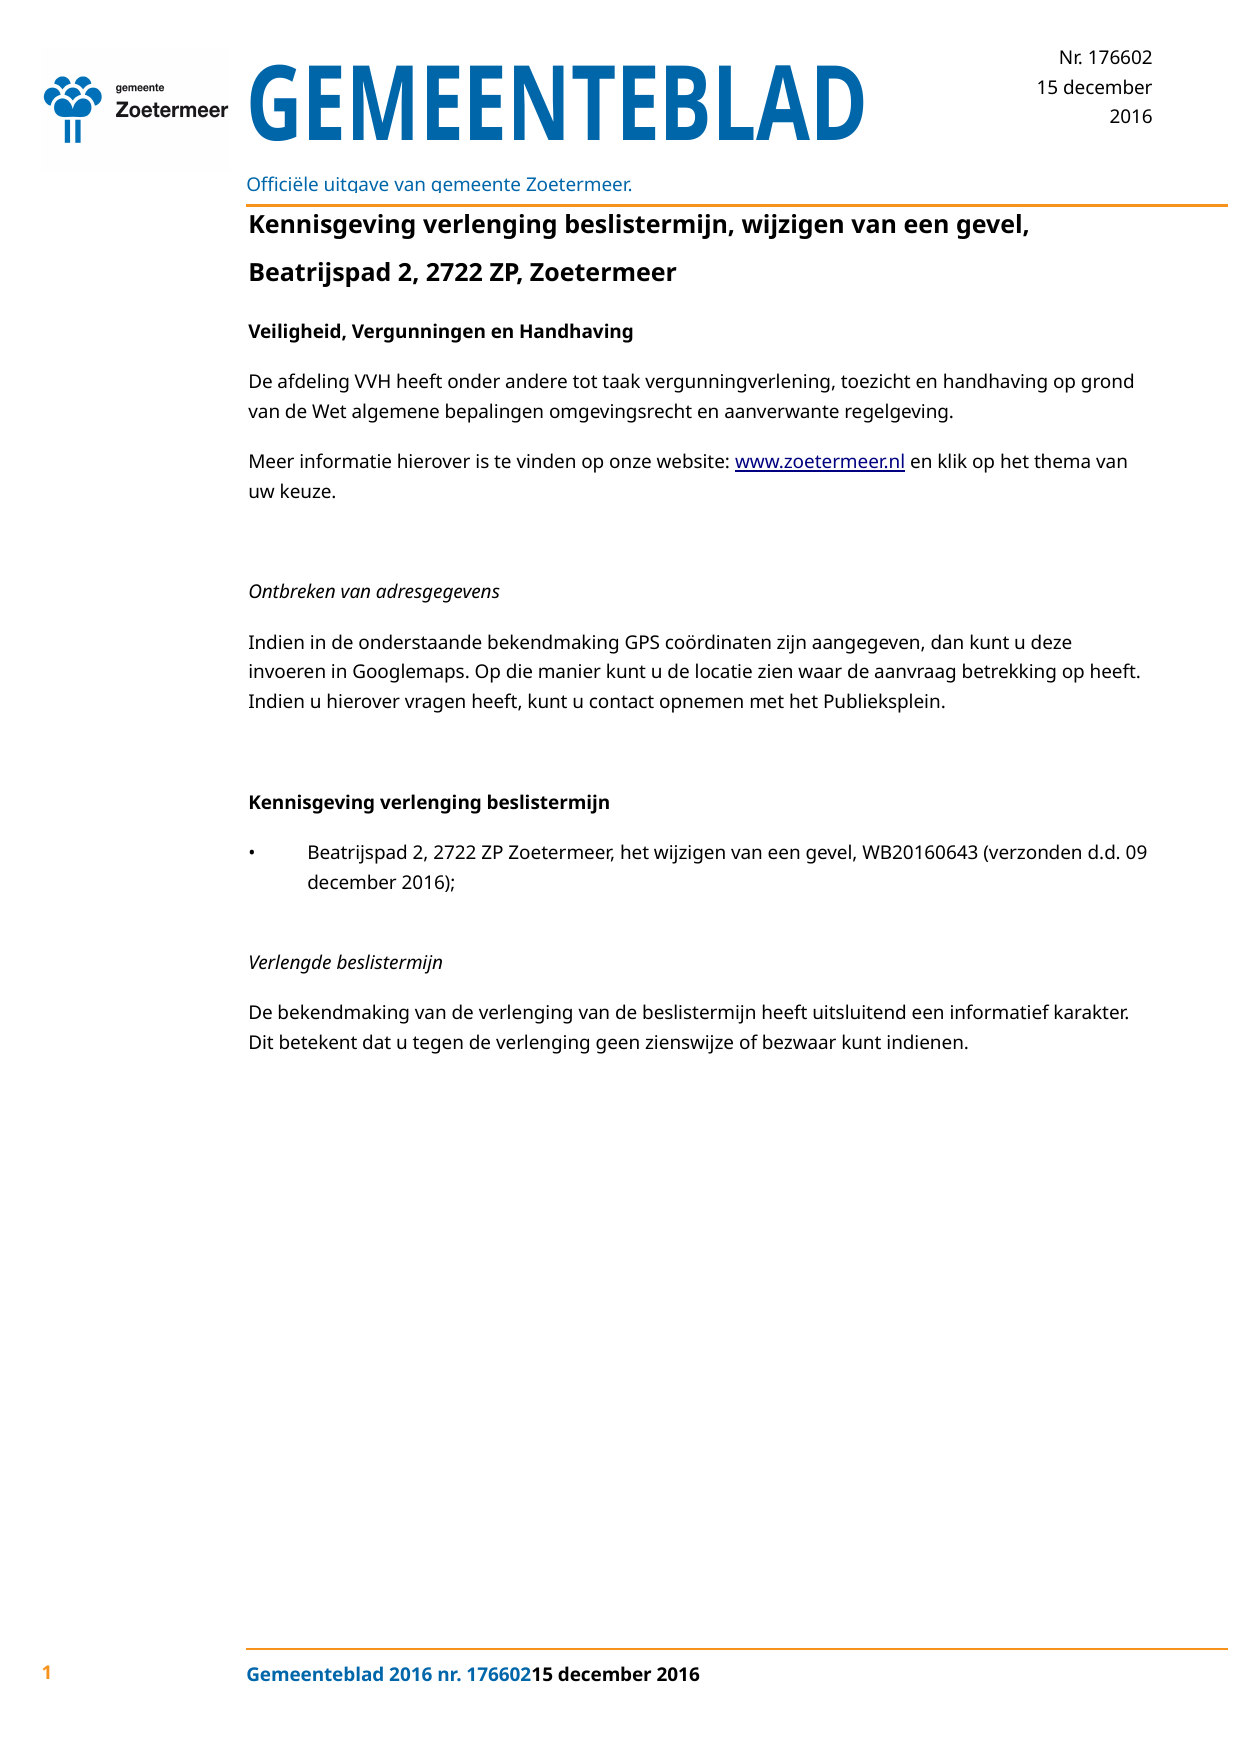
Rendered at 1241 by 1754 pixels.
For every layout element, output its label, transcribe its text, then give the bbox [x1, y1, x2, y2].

text Meer informatie hierover is te vinden op onze website: www.zoetermeer.nl en klik op het thema van uw keuze. [248, 448, 1152, 504]
text Ontbreken van adresgegevens [248, 579, 1152, 604]
text Veiligheid, Vergunningen en Handhaving [248, 318, 1152, 344]
text Kennisgeving verlenging beslistermijn, wijzigen van een gevel, Beatrijspad 2, 2722 ZP, Zoetermeer [248, 207, 1152, 288]
text De afdeling VVH heeft onder andere tot taak vergunningverlening, toezicht en handhaving op grond van de Wet algemene bepalingen omgevingsrecht en aanverwante regelgeving. [248, 368, 1152, 424]
picture [41, 47, 231, 172]
list Beatrijspad 2, 2722 ZP Zoetermeer, het wijzigen van een gevel, WB20160643 (verzonden d.d. 09 december 2016); [248, 839, 1152, 895]
text Kennisgeving verlenging beslistermijn [248, 789, 1152, 815]
text Verlengde beslistermijn [248, 949, 1152, 975]
text De bekendmaking van de verlenging van de beslistermijn heeft uitsluitend een informatief karakter. Dit betekent dat u tegen de verlenging geen zienswijze of bezwaar kunt indienen. [248, 999, 1152, 1055]
text Indien in de onderstaande bekendmaking GPS coördinaten zijn aangegeven, dan kunt u deze invoeren in Googlemaps. Op die manier kunt u de locatie zien waar de aanvraag betrekking op heeft. Indien u hierover vragen heeft, kunt u contact opnemen met het Publieksplein. [248, 629, 1152, 714]
